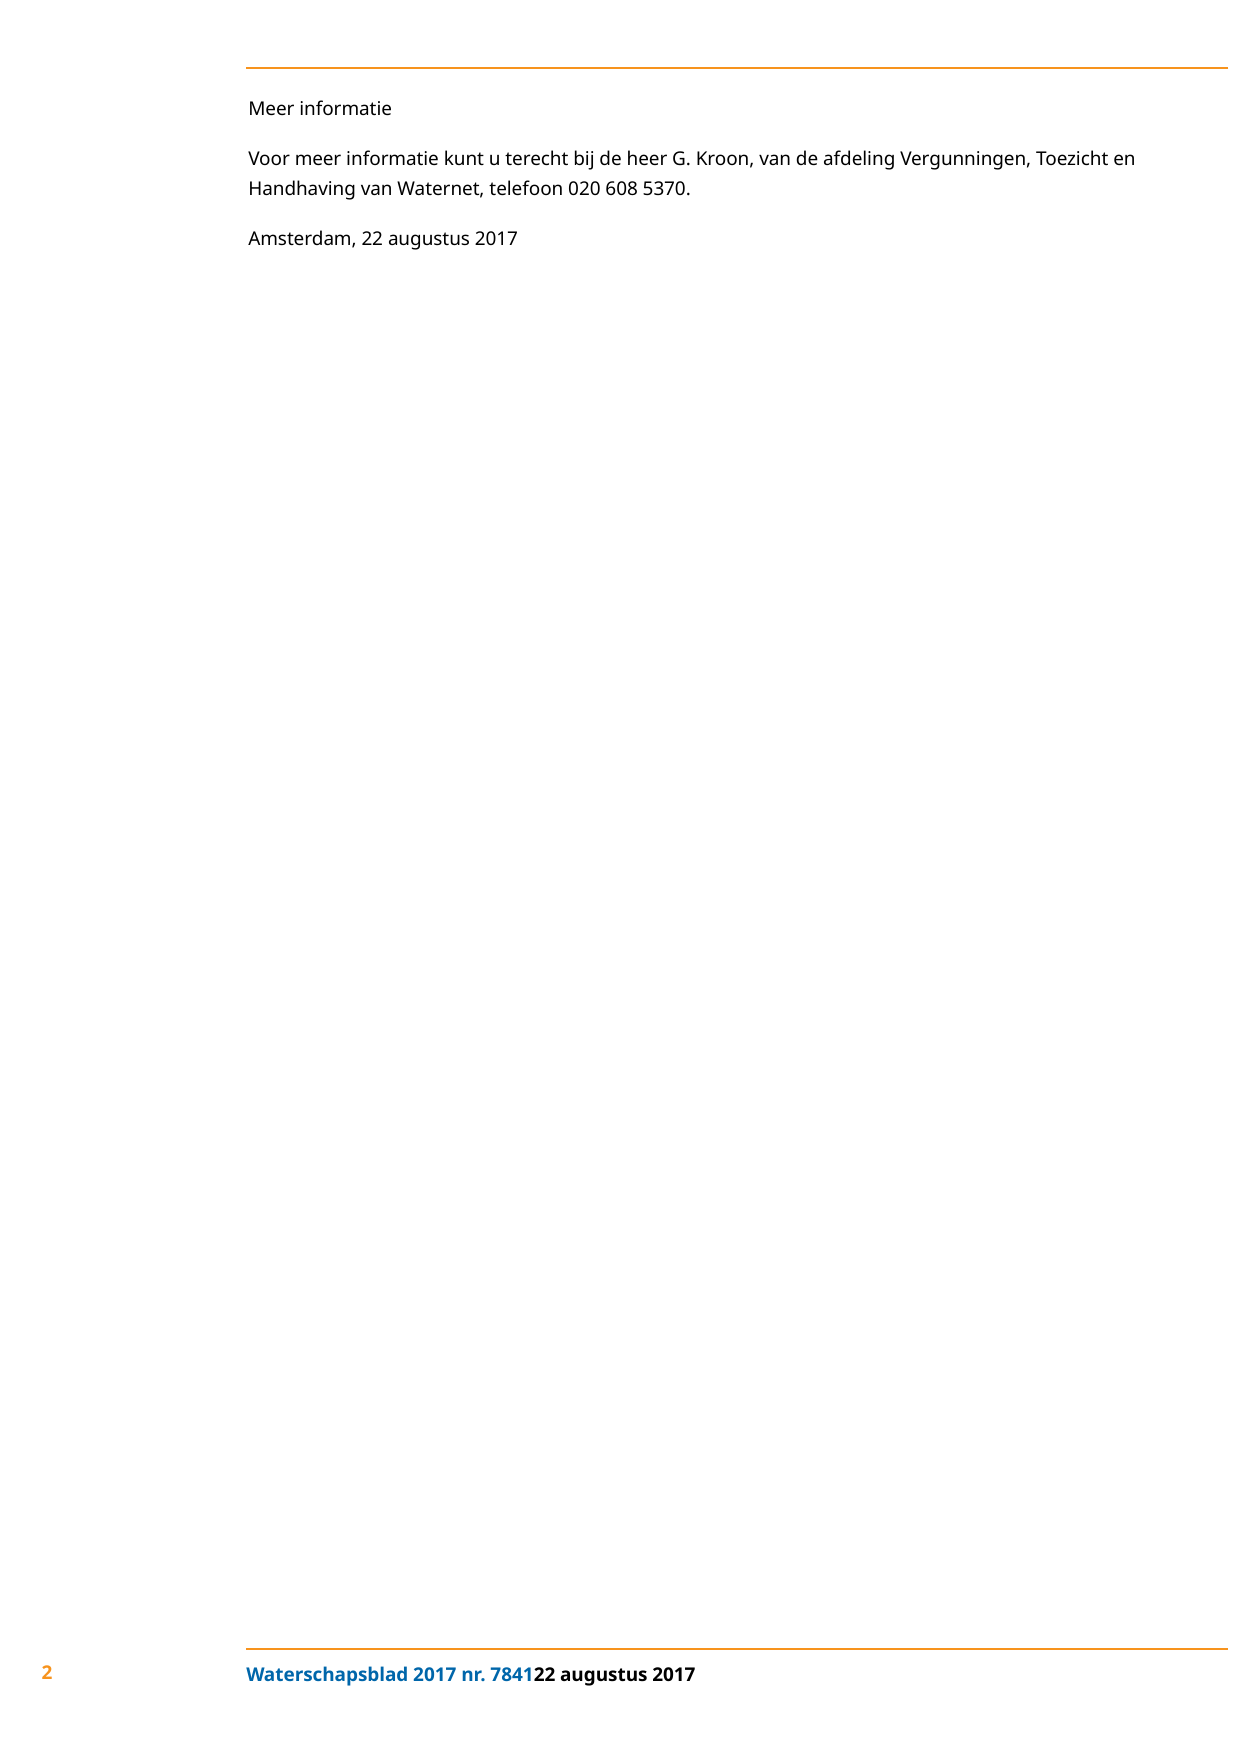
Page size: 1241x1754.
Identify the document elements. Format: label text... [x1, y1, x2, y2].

text Meer informatie [248, 95, 1152, 121]
picture [41, 47, 231, 172]
text Voor meer informatie kunt u terecht bij de heer G. Kroon, van de afdeling Vergunningen, Toezicht en Handhaving van Waternet, telefoon 020 608 5370. [248, 145, 1152, 201]
text Amsterdam, 22 augustus 2017 [248, 225, 1152, 251]
